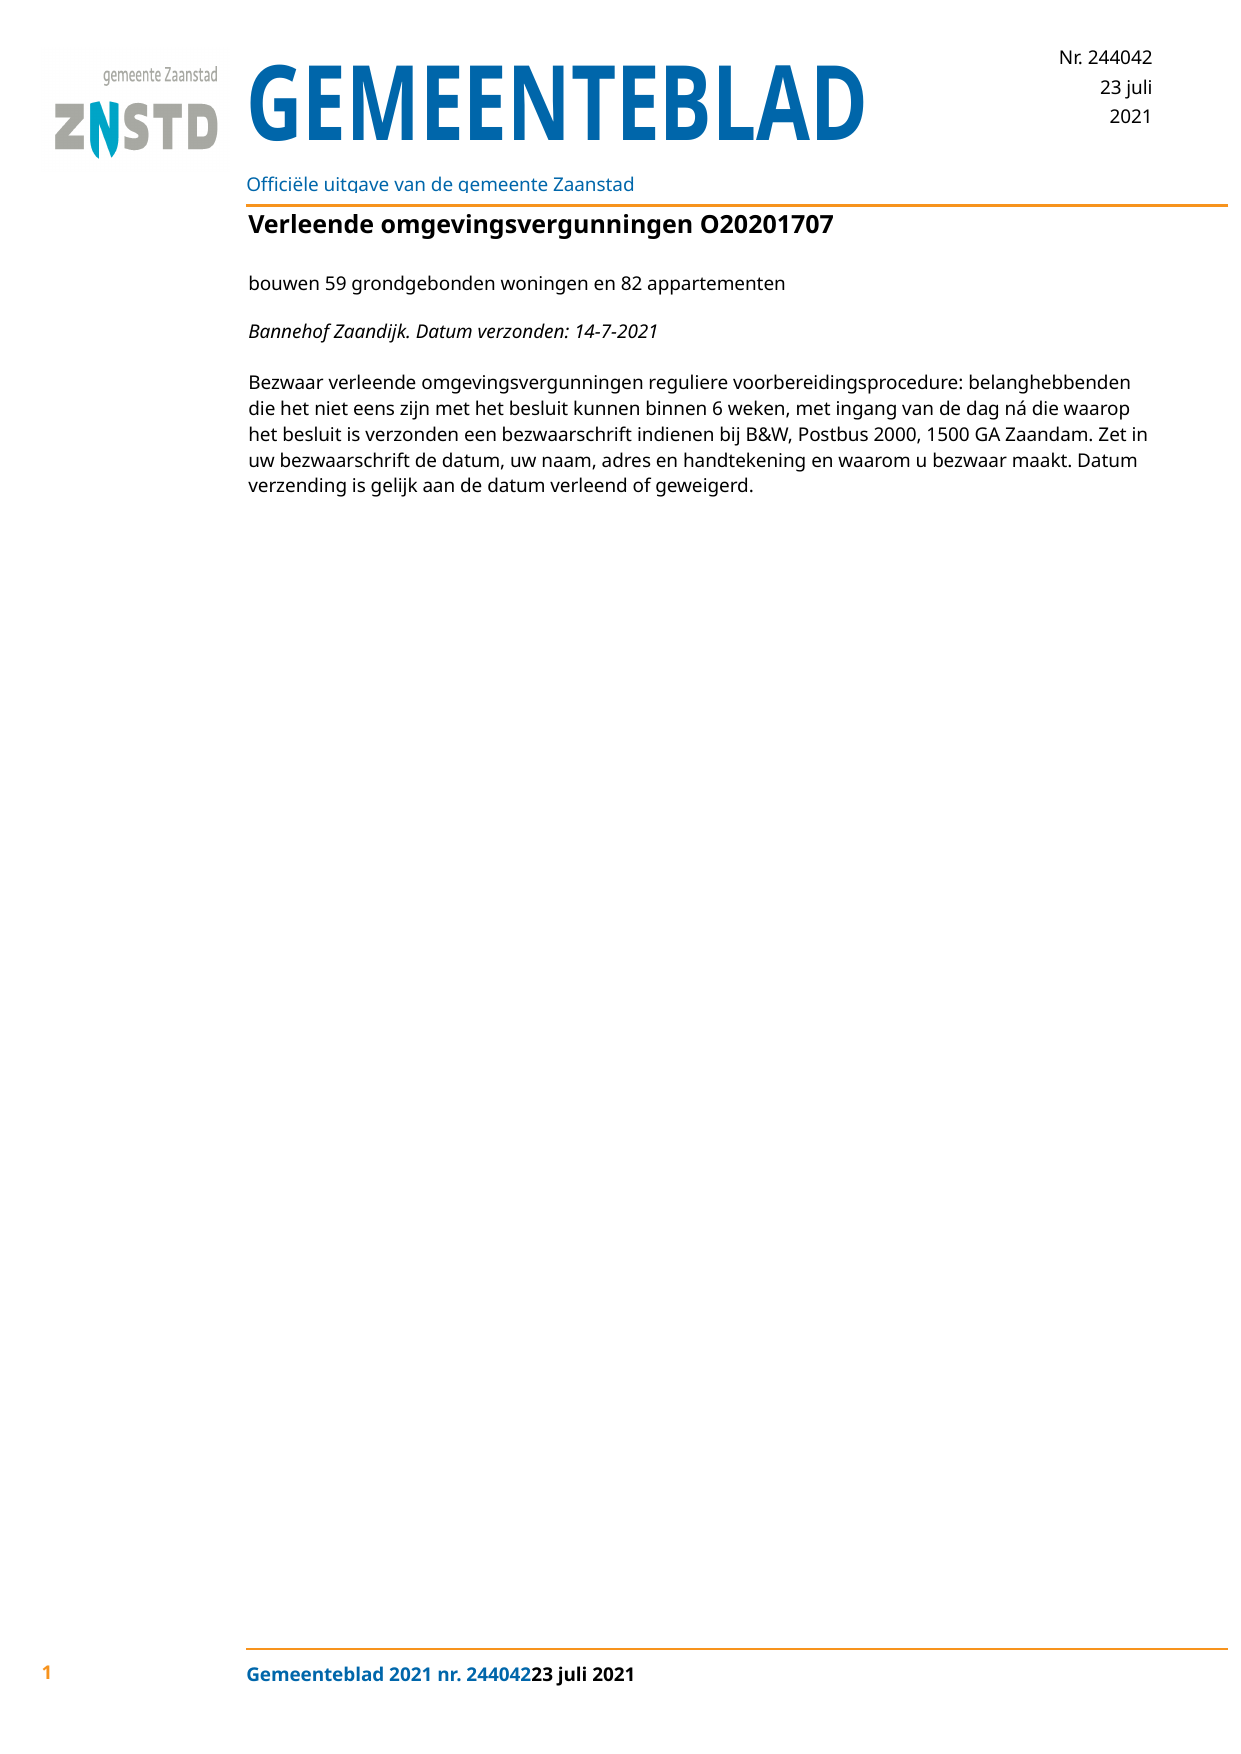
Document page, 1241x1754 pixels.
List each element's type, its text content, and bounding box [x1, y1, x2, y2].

text bouwen 59 grondgebonden woningen en 82 appartementen [248, 270, 1152, 296]
text Verleende omgevingsvergunningen O20201707 [248, 207, 1152, 241]
text Bannehof Zaandijk. Datum verzonden: 14-7-2021 [248, 318, 1152, 344]
picture [41, 47, 231, 172]
text Bezwaar verleende omgevingsvergunningen reguliere voorbereidingsprocedure: belanghebbenden die het niet eens zijn met het besluit kunnen binnen 6 weken, met ingang van de dag ná die waarop het besluit is verzonden een bezwaarschrift indienen bij B&W, Postbus 2000, 1500 GA Zaandam. Zet in uw bezwaarschrift de datum, uw naam, adres en handtekening en waarom u bezwaar maakt. Datum verzending is gelijk aan de datum verleend of geweigerd. [248, 369, 1152, 498]
